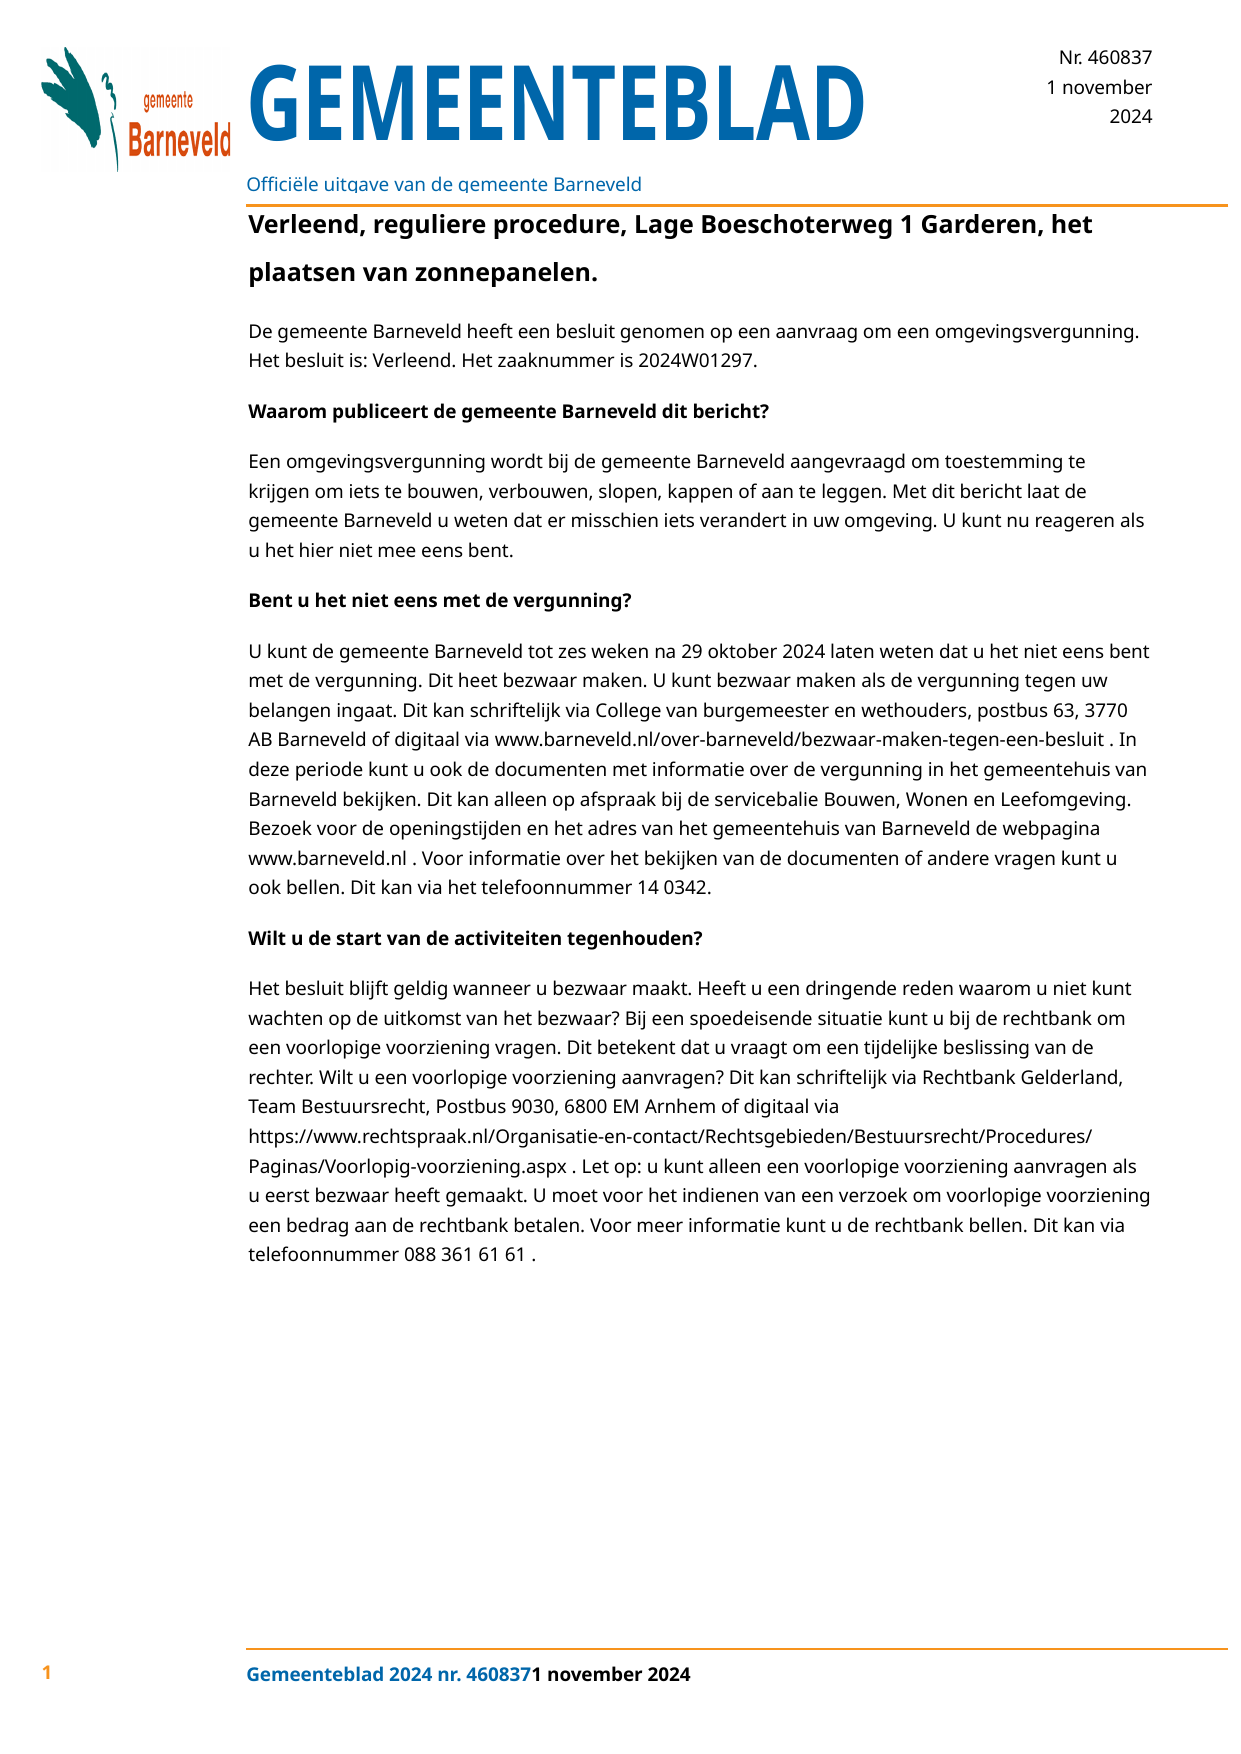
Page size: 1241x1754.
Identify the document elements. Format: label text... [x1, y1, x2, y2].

text Een omgevingsvergunning wordt bij de gemeente Barneveld aangevraagd om toestemming te krijgen om iets te bouwen, verbouwen, slopen, kappen of aan te leggen. Met dit bericht laat de gemeente Barneveld u weten dat er misschien iets verandert in uw omgeving. U kunt nu reageren als u het hier niet mee eens bent. [248, 448, 1152, 563]
text De gemeente Barneveld heeft een besluit genomen op een aanvraag om een omgevingsvergunning. Het besluit is: Verleend. Het zaaknummer is 2024W01297. [248, 318, 1152, 373]
text Verleend, reguliere procedure, Lage Boeschoterweg 1 Garderen, het plaatsen van zonnepanelen. [248, 207, 1152, 288]
text U kunt de gemeente Barneveld tot zes weken na 29 oktober 2024 laten weten dat u het niet eens bent met de vergunning. Dit heet bezwaar maken. U kunt bezwaar maken als de vergunning tegen uw belangen ingaat. Dit kan schriftelijk via College van burgemeester en wethouders, postbus 63, 3770 AB Barneveld of digitaal via www.barneveld.nl/over-barneveld/bezwaar-maken-tegen-een-besluit . In deze periode kunt u ook de documenten met informatie over de vergunning in het gemeentehuis van Barneveld bekijken. Dit kan alleen op afspraak bij de servicebalie Bouwen, Wonen en Leefomgeving. Bezoek voor de openingstijden en het adres van het gemeentehuis van Barneveld de webpagina www.barneveld.nl . Voor informatie over het bekijken van de documenten of andere vragen kunt u ook bellen. Dit kan via het telefoonnummer 14 0342. [248, 638, 1152, 900]
picture [41, 47, 231, 172]
text Waarom publiceert de gemeente Barneveld dit bericht? [248, 398, 1152, 424]
text Bent u het niet eens met de vergunning? [248, 587, 1152, 613]
text Wilt u de start van de activiteiten tegenhouden? [248, 925, 1152, 951]
text Het besluit blijft geldig wanneer u bezwaar maakt. Heeft u een dringende reden waarom u niet kunt wachten op de uitkomst van het bezwaar? Bij een spoedeisende situatie kunt u bij de rechtbank om een voorlopige voorziening vragen. Dit betekent dat u vraagt om een tijdelijke beslissing van de rechter. Wilt u een voorlopige voorziening aanvragen? Dit kan schriftelijk via Rechtbank Gelderland, Team Bestuursrecht, Postbus 9030, 6800 EM Arnhem of digitaal via https://www.rechtspraak.nl/Organisatie-en-contact/Rechtsgebieden/Bestuursrecht/Procedures/Paginas/Voorlopig-voorziening.aspx . Let op: u kunt alleen een voorlopige voorziening aanvragen als u eerst bezwaar heeft gemaakt. U moet voor het indienen van een verzoek om voorlopige voorziening een bedrag aan de rechtbank betalen. Voor meer informatie kunt u de rechtbank bellen. Dit kan via telefoonnummer 088 361 61 61 . [248, 975, 1152, 1267]
